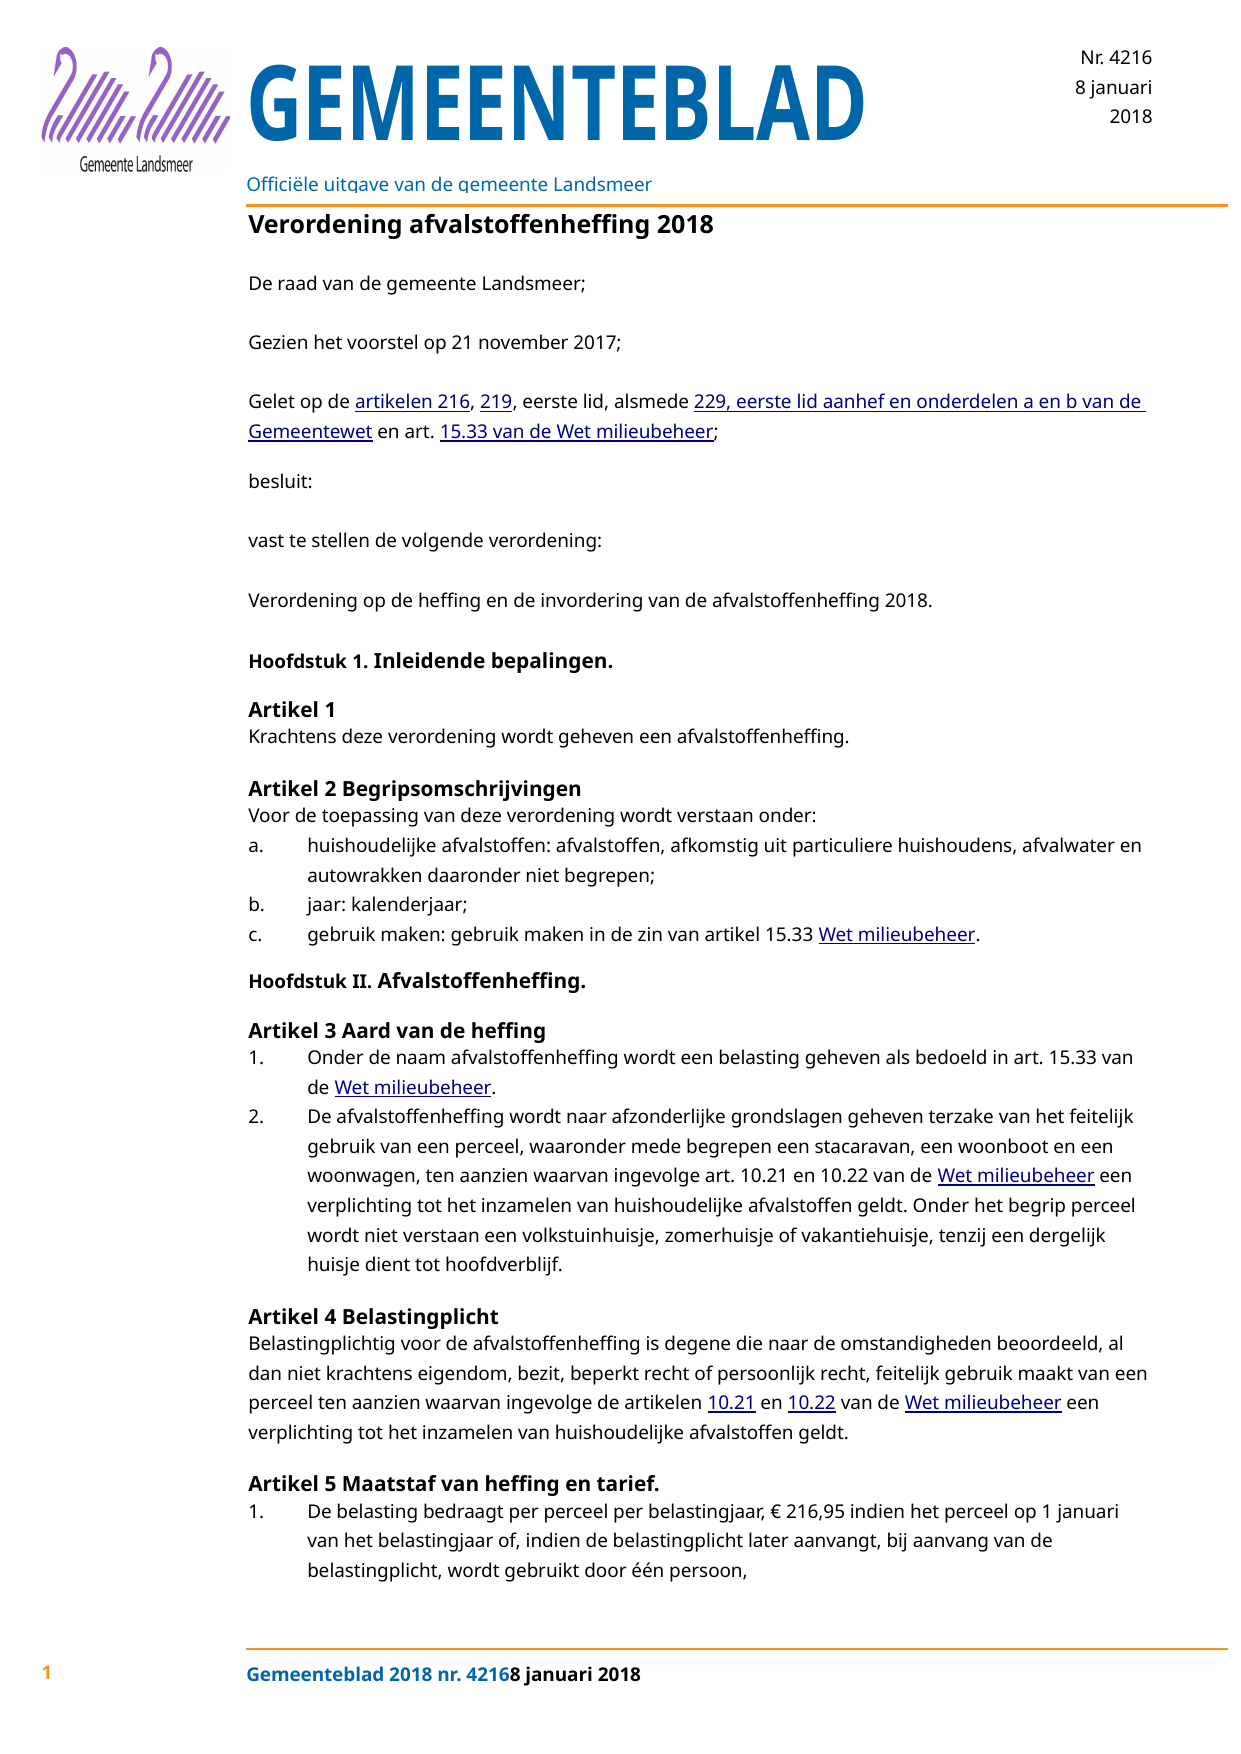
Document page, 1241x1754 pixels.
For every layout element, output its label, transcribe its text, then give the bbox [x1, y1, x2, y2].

text Artikel 5 Maatstaf van heffing en tarief. [248, 1469, 1152, 1498]
text Krachtens deze verordening wordt geheven een afvalstoffenheffing. [248, 724, 1152, 749]
text Artikel 1 [248, 695, 1152, 724]
list huishoudelijke afvalstoffen: afvalstoffen, afkomstig uit particuliere huishoudens, afvalwater en autowrakken daaronder niet begrepen; [248, 832, 1152, 887]
text vast te stellen de volgende verordening: [248, 528, 1152, 553]
text Hoofdstuk II. Afvalstoffenheffing. [248, 967, 1152, 995]
text Belastingplichtig voor de afvalstoffenheffing is degene die naar de omstandigheden beoordeeld, al dan niet krachtens eigendom, bezit, beperkt recht of persoonlijk recht, feitelijk gebruik maakt van een perceel ten aanzien waarvan ingevolge de artikelen 10.21 en 10.22 van de Wet milieubeheer een verplichting tot het inzamelen van huishoudelijke afvalstoffen geldt. [248, 1330, 1152, 1445]
text Gezien het voorstel op 21 november 2017; [248, 329, 1152, 355]
text Voor de toepassing van deze verordening wordt verstaan onder: [248, 803, 1152, 828]
text besluit: [248, 468, 1152, 494]
text Artikel 4 Belastingplicht [248, 1302, 1152, 1330]
list Onder de naam afvalstoffenheffing wordt een belasting geheven als bedoeld in art. 15.33 van de Wet milieubeheer. [248, 1044, 1152, 1099]
text De raad van de gemeente Landsmeer; [248, 270, 1152, 296]
list De belasting bedraagt per perceel per belastingjaar, € 216,95 indien het perceel op 1 januari van het belastingjaar of, indien de belastingplicht later aanvangt, bij aanvang van de belastingplicht, wordt gebruikt door één persoon, [248, 1498, 1152, 1583]
text Artikel 2 Begripsomschrijvingen [248, 774, 1152, 803]
text Verordening op de heffing en de invordering van de afvalstoffenheffing 2018. [248, 587, 1152, 613]
text Gelet op de artikelen 216, 219, eerste lid, alsmede 229, eerste lid aanhef en onderdelen a en b van de Gemeentewet en art. 15.33 van de Wet milieubeheer; [248, 389, 1152, 444]
list gebruik maken: gebruik maken in de zin van artikel 15.33 Wet milieubeheer. [248, 921, 1152, 947]
list De afvalstoffenheffing wordt naar afzonderlijke grondslagen geheven terzake van het feitelijk gebruik van een perceel, waaronder mede begrepen een stacaravan, een woonboot en een woonwagen, ten aanzien waarvan ingevolge art. 10.21 en 10.22 van de Wet milieubeheer een verplichting tot het inzamelen van huishoudelijke afvalstoffen geldt. Onder het begrip perceel wordt niet verstaan een volkstuinhuisje, zomerhuisje of vakantiehuisje, tenzij een dergelijk huisje dient tot hoofdverblijf. [248, 1103, 1152, 1277]
text Hoofdstuk 1. Inleidende bepalingen. [248, 646, 1152, 674]
picture [41, 47, 231, 172]
text Verordening afvalstoffenheffing 2018 [248, 207, 1152, 241]
text Artikel 3 Aard van de heffing [248, 1016, 1152, 1044]
list jaar: kalenderjaar; [248, 891, 1152, 917]
